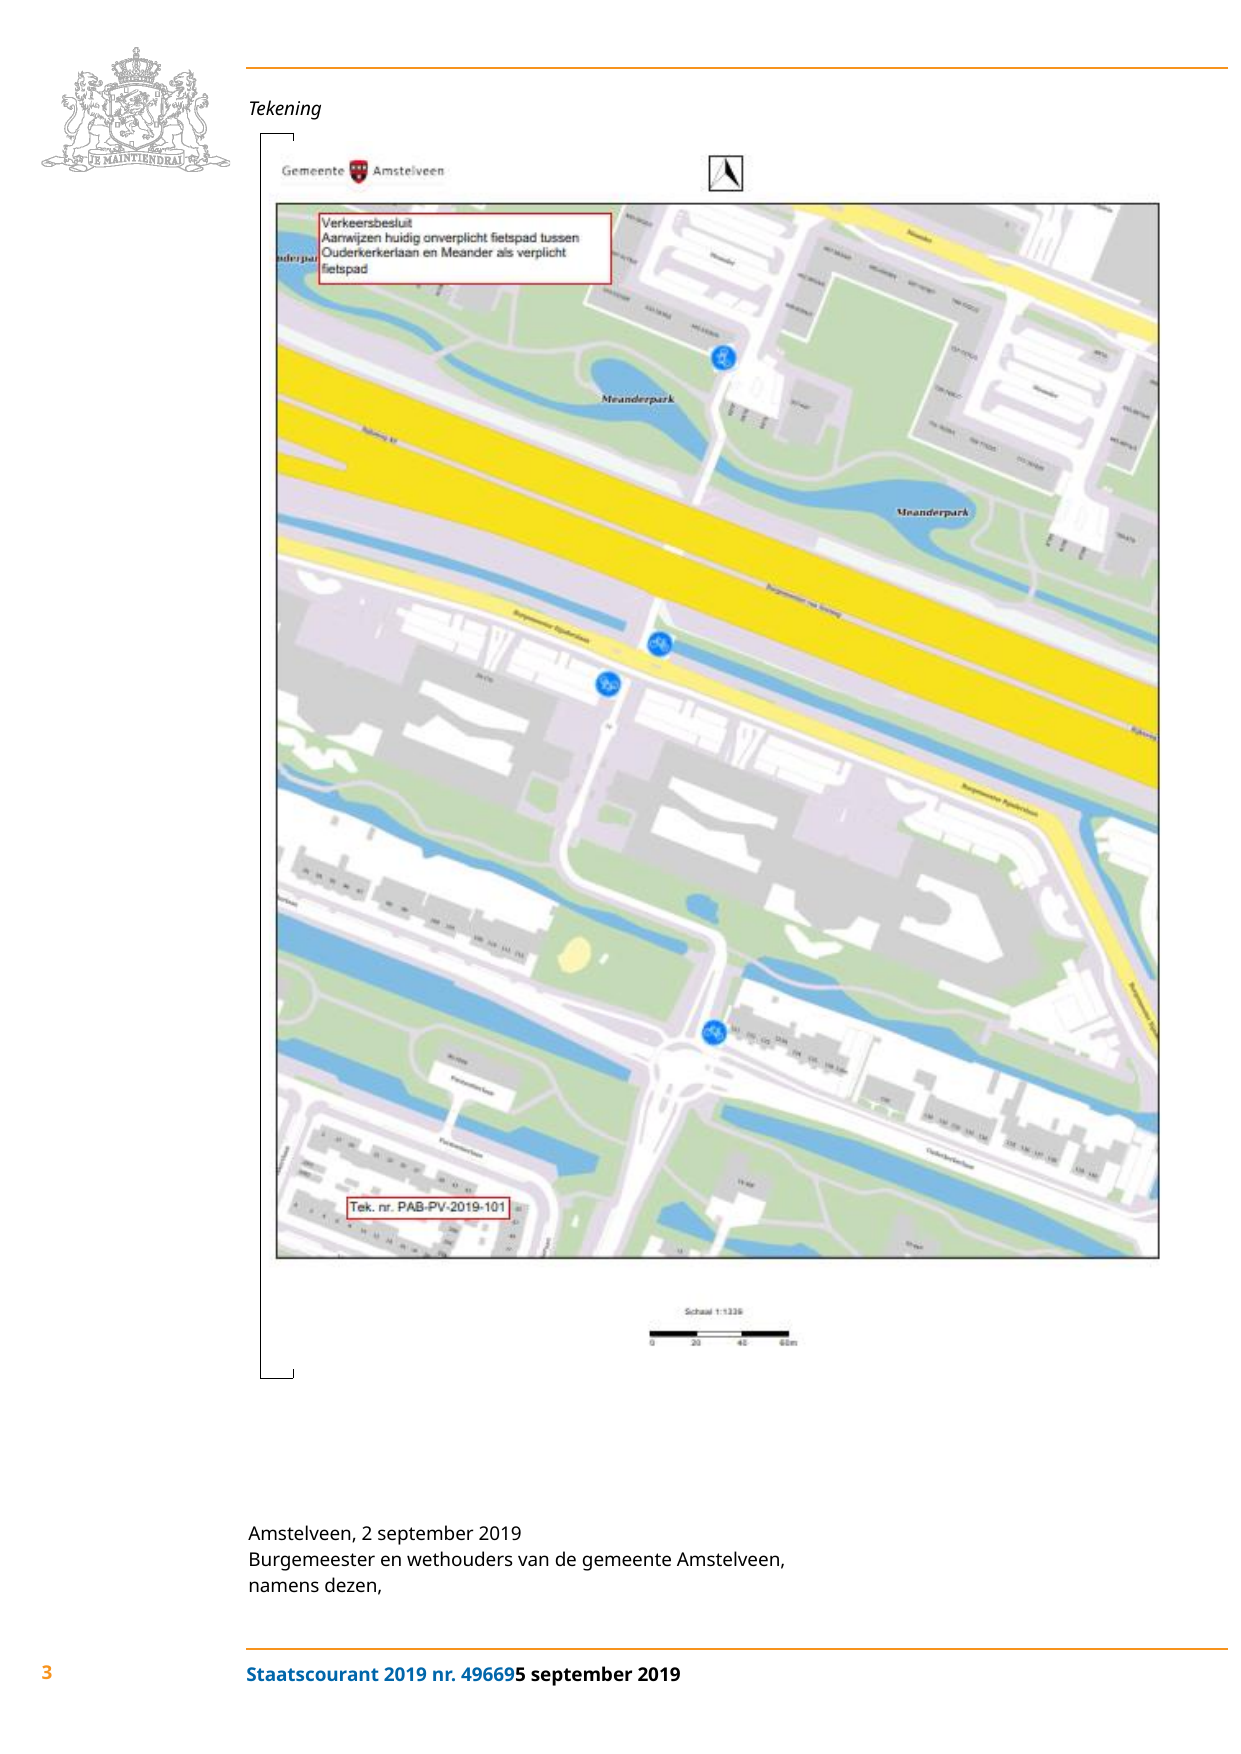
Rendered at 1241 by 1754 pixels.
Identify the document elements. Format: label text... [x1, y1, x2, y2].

text Burgemeester en wethouders van de gemeente Amstelveen, [248, 1546, 1152, 1572]
picture [41, 47, 231, 172]
text namens dezen, [248, 1572, 1152, 1597]
text Amstelveen, 2 september 2019 [248, 1520, 1152, 1546]
picture [268, 141, 1173, 1369]
text Tekening [248, 95, 1152, 121]
